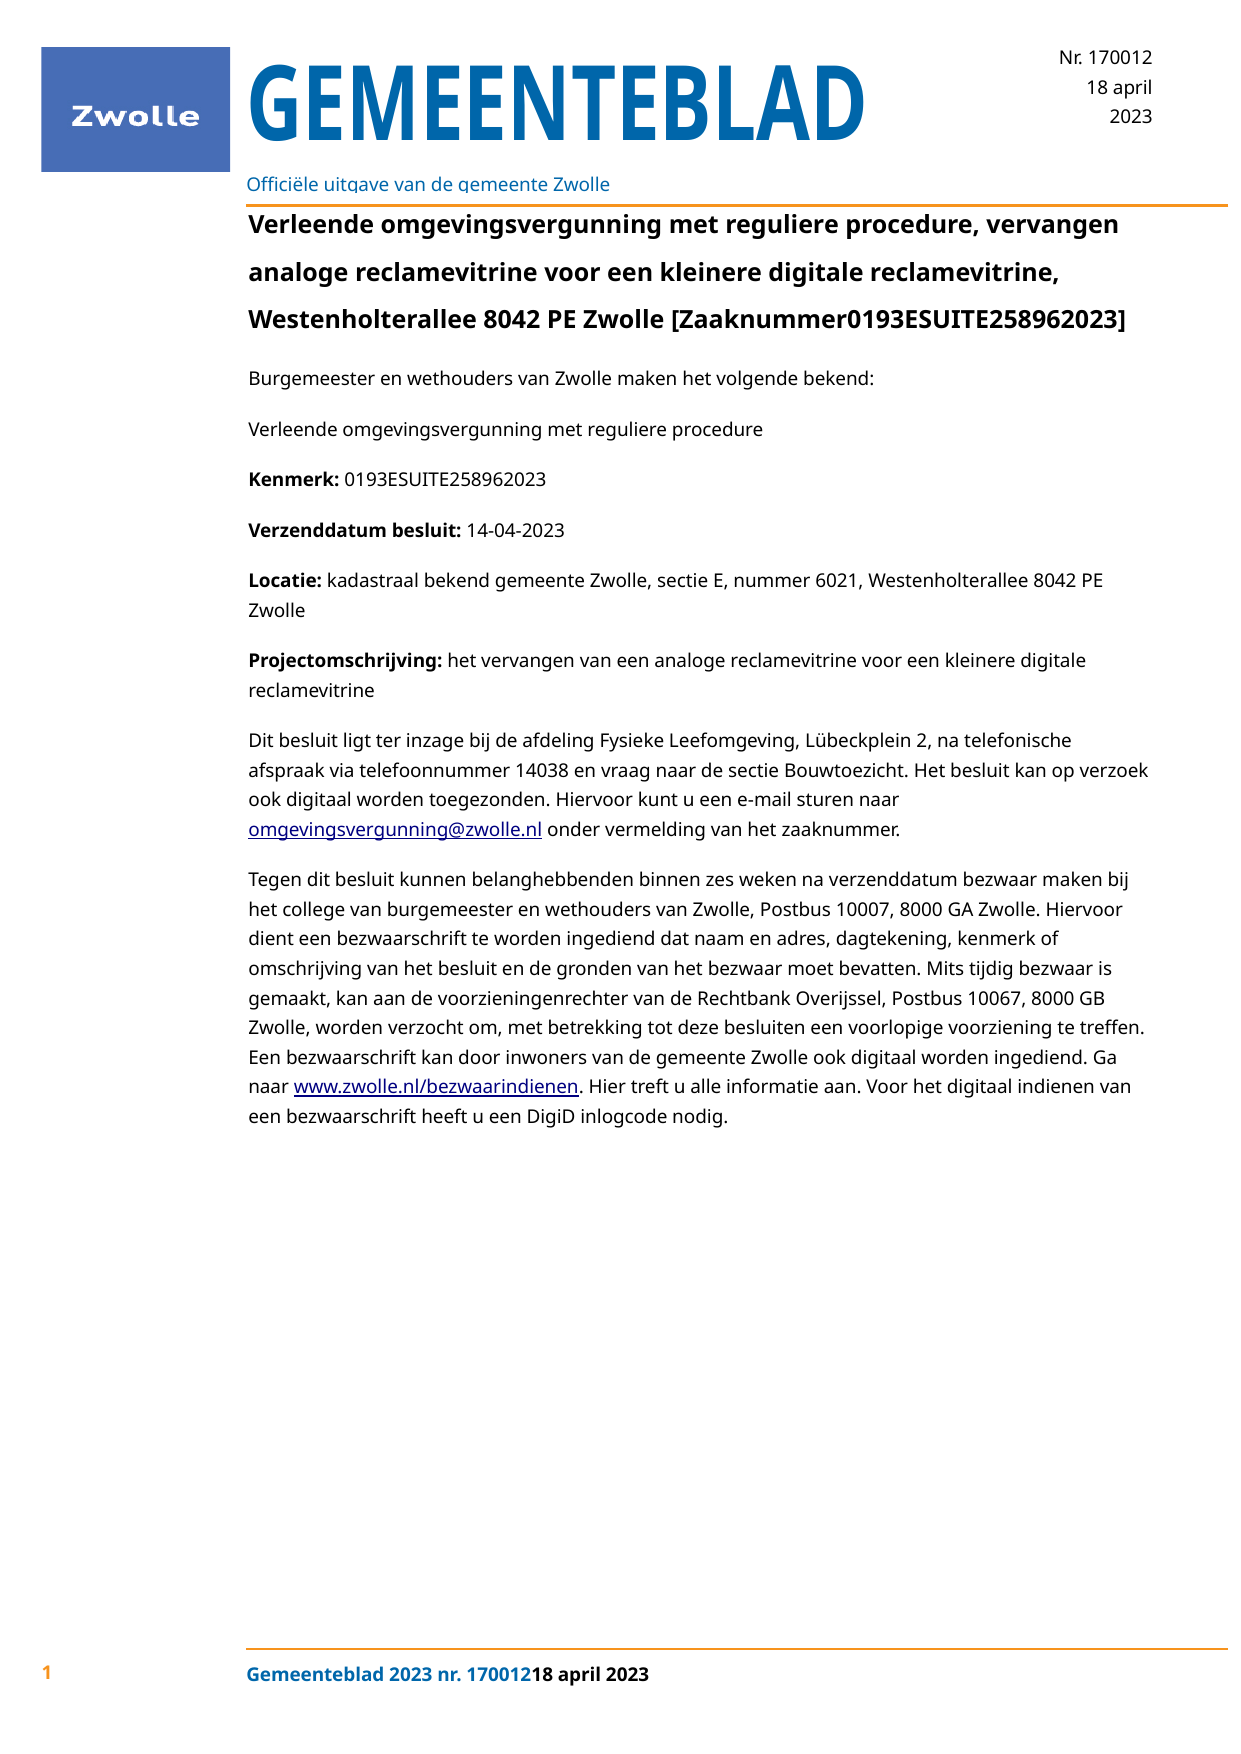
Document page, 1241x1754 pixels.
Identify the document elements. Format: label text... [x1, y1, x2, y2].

text Tegen dit besluit kunnen belanghebbenden binnen zes weken na verzenddatum bezwaar maken bij het college van burgemeester en wethouders van Zwolle, Postbus 10007, 8000 GA Zwolle. Hiervoor dient een bezwaarschrift te worden ingediend dat naam en adres, dagtekening, kenmerk of omschrijving van het besluit en de gronden van het bezwaar moet bevatten. Mits tijdig bezwaar is gemaakt, kan aan de voorzieningenrechter van de Rechtbank Overijssel, Postbus 10067, 8000 GB Zwolle, worden verzocht om, met betrekking tot deze besluiten een voorlopige voorziening te treffen. Een bezwaarschrift kan door inwoners van de gemeente Zwolle ook digitaal worden ingediend. Ga naar www.zwolle.nl/bezwaarindienen. Hier treft u alle informatie aan. Voor het digitaal indienen van een bezwaarschrift heeft u een DigiD inlogcode nodig. [248, 866, 1152, 1129]
text Projectomschrijving: het vervangen van een analoge reclamevitrine voor een kleinere digitale reclamevitrine [248, 647, 1152, 702]
text Dit besluit ligt ter inzage bij de afdeling Fysieke Leefomgeving, Lübeckplein 2, na telefonische afspraak via telefoonnummer 14038 en vraag naar de sectie Bouwtoezicht. Het besluit kan op verzoek ook digitaal worden toegezonden. Hiervoor kunt u een e-mail sturen naar omgevingsvergunning@zwolle.nl onder vermelding van het zaaknummer. [248, 727, 1152, 842]
picture [41, 47, 231, 172]
text Burgemeester en wethouders van Zwolle maken het volgende bekend: [248, 366, 1152, 391]
text Verleende omgevingsvergunning met reguliere procedure [248, 416, 1152, 442]
text Kenmerk: 0193ESUITE258962023 [248, 466, 1152, 492]
text Verzenddatum besluit: 14-04-2023 [248, 517, 1152, 542]
text Locatie: kadastraal bekend gemeente Zwolle, sectie E, nummer 6021, Westenholterallee 8042 PE Zwolle [248, 567, 1152, 622]
text Verleende omgevingsvergunning met reguliere procedure, vervangen analoge reclamevitrine voor een kleinere digitale reclamevitrine, Westenholterallee 8042 PE Zwolle [Zaaknummer0193ESUITE258962023] [248, 207, 1152, 336]
